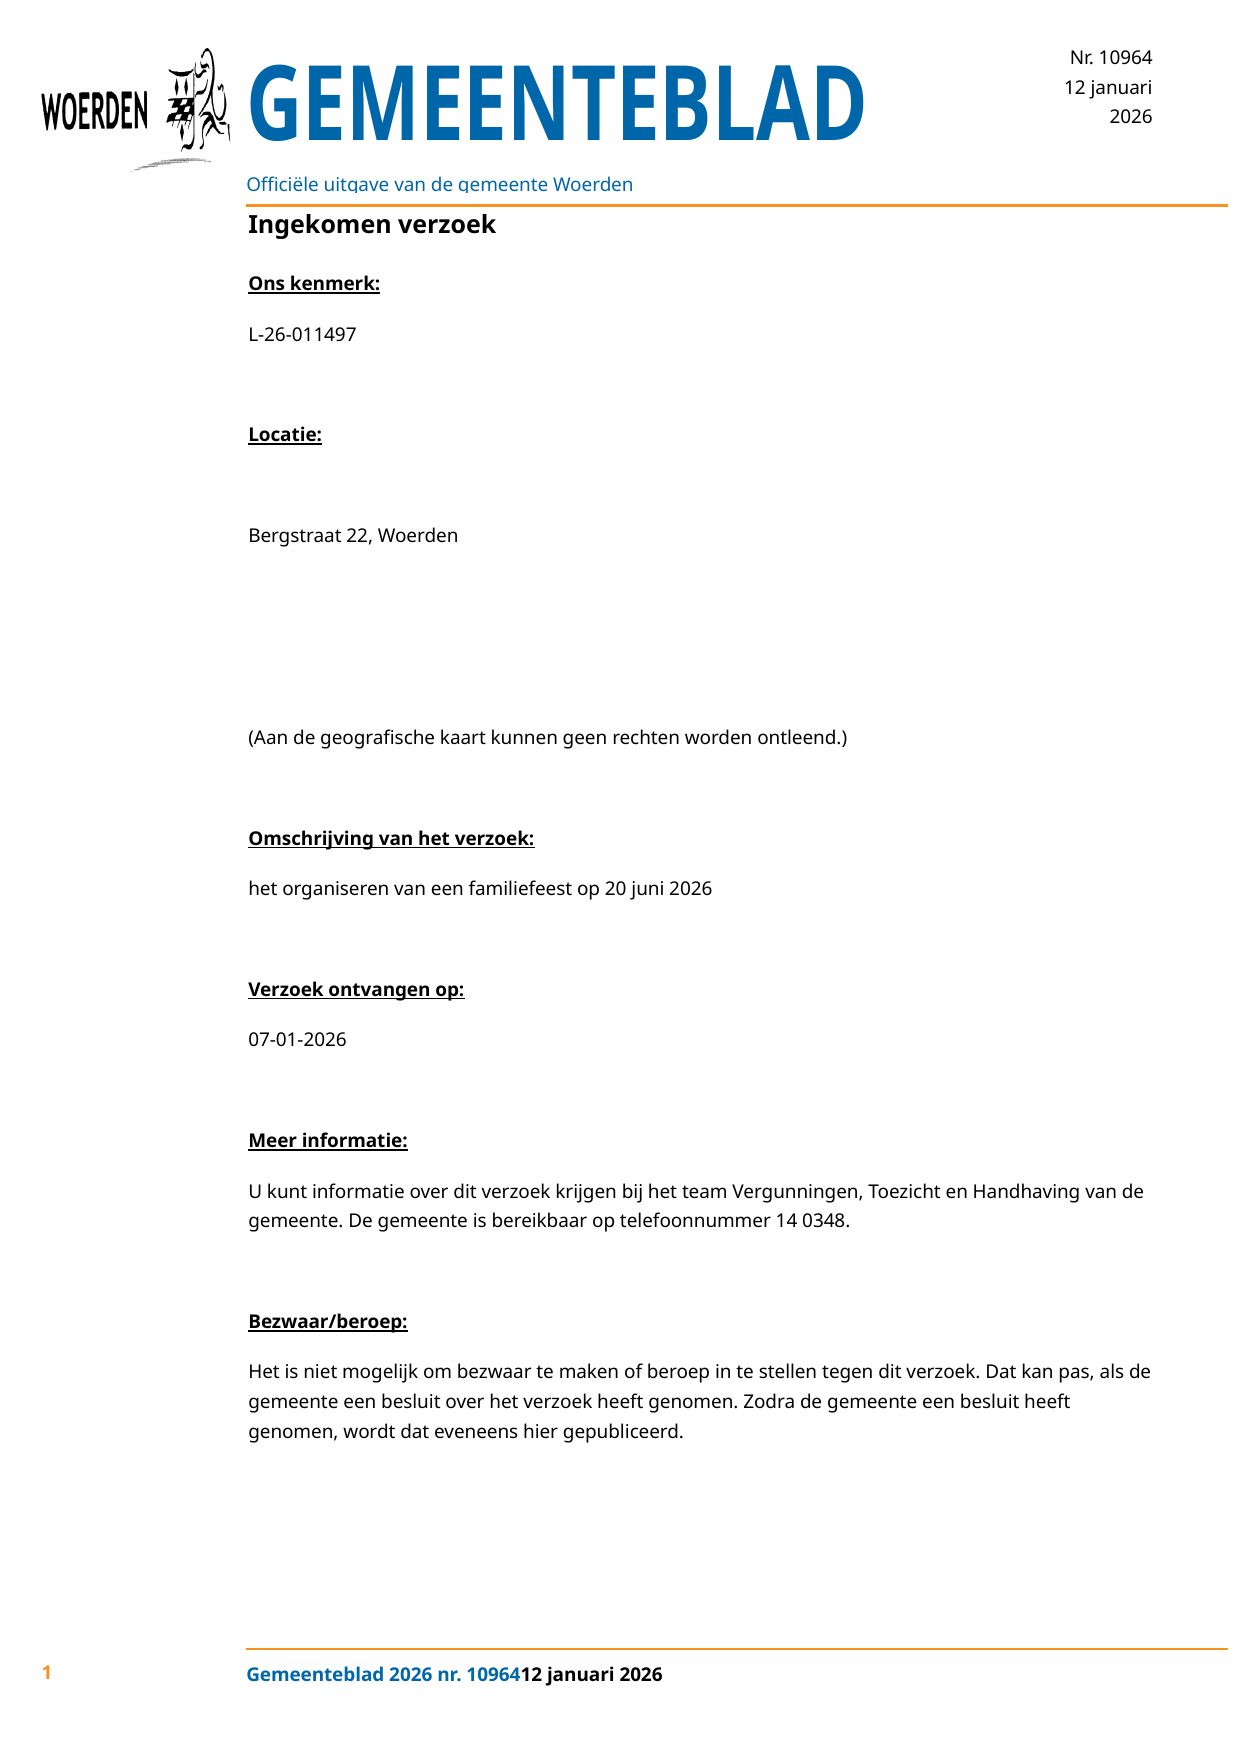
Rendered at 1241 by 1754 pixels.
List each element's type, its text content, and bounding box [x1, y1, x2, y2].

text Verzoek ontvangen op: [248, 976, 1152, 1002]
text Ons kenmerk: [248, 270, 1152, 296]
text het organiseren van een familiefeest op 20 juni 2026 [248, 875, 1152, 901]
text Locatie: [248, 422, 1152, 447]
text Bergstraat 22, Woerden [248, 522, 1152, 548]
text L-26-011497 [248, 321, 1152, 346]
text Meer informatie: [248, 1127, 1152, 1153]
text Bezwaar/beroep: [248, 1308, 1152, 1334]
text Het is niet mogelijk om bezwaar te maken of beroep in te stellen tegen dit verzoek. Dat kan pas, als de gemeente een besluit over het verzoek heeft genomen. Zodra de gemeente een besluit heeft genomen, wordt dat eveneens hier gepubliceerd. [248, 1359, 1152, 1443]
text (Aan de geografische kaart kunnen geen rechten worden ontleend.) [248, 724, 1152, 750]
text U kunt informatie over dit verzoek krijgen bij het team Vergunningen, Toezicht en Handhaving van de gemeente. De gemeente is bereikbaar op telefoonnummer 14 0348. [248, 1178, 1152, 1233]
text Omschrijving van het verzoek: [248, 825, 1152, 851]
picture [41, 47, 231, 172]
text 07-01-2026 [248, 1027, 1152, 1052]
text Ingekomen verzoek [248, 207, 1152, 241]
